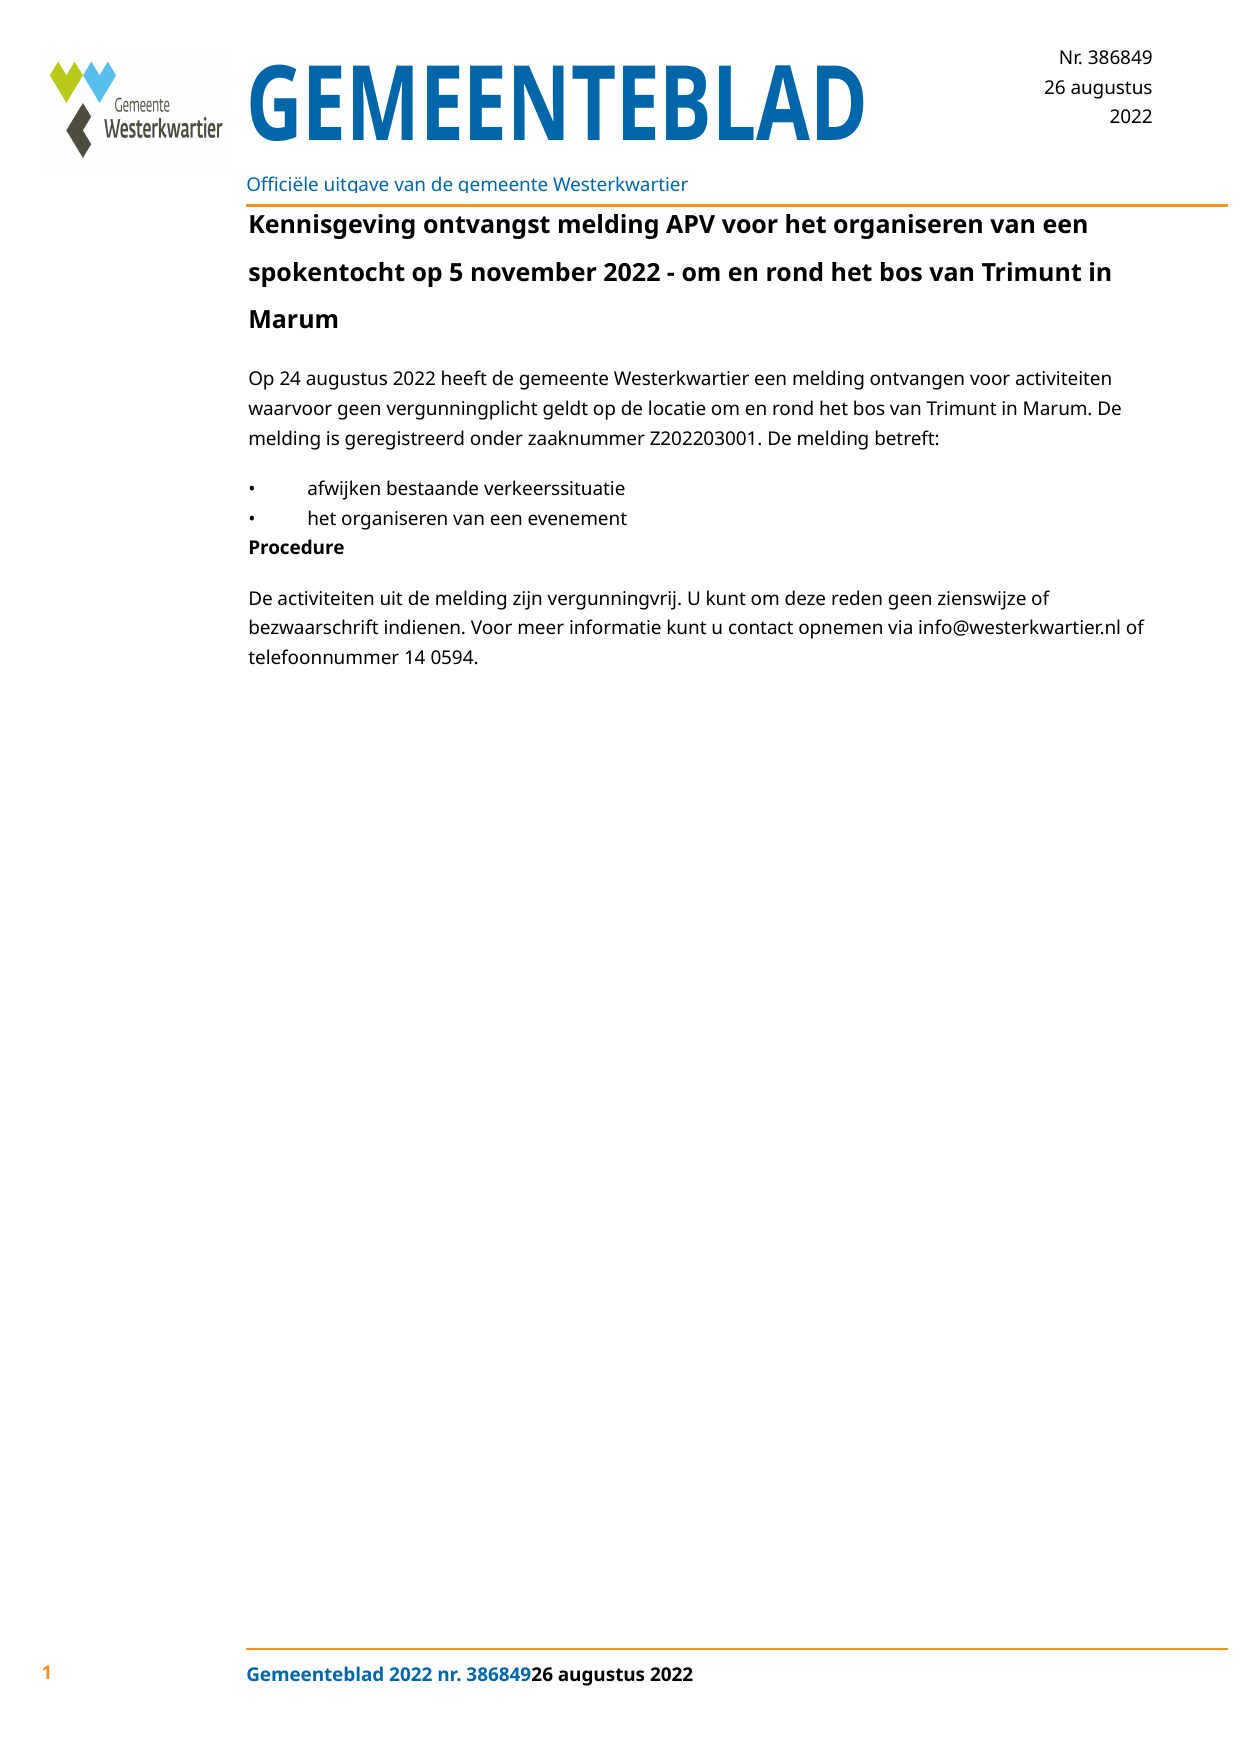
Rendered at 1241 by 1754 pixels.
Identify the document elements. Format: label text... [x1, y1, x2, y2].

text Kennisgeving ontvangst melding APV voor het organiseren van een spokentocht op 5 november 2022 - om en rond het bos van Trimunt in Marum [248, 207, 1152, 336]
list afwijken bestaande verkeerssituatie [248, 475, 1152, 501]
text Procedure [248, 534, 1152, 560]
list het organiseren van een evenement [248, 505, 1152, 530]
text Op 24 augustus 2022 heeft de gemeente Westerkwartier een melding ontvangen voor activiteiten waarvoor geen vergunningplicht geldt op de locatie om en rond het bos van Trimunt in Marum. De melding is geregistreerd onder zaaknummer Z202203001. De melding betreft: [248, 366, 1152, 450]
picture [41, 47, 231, 172]
text De activiteiten uit de melding zijn vergunningvrij. U kunt om deze reden geen zienswijze of bezwaarschrift indienen. Voor meer informatie kunt u contact opnemen via info@westerkwartier.nl of telefoonnummer 14 0594. [248, 585, 1152, 669]
